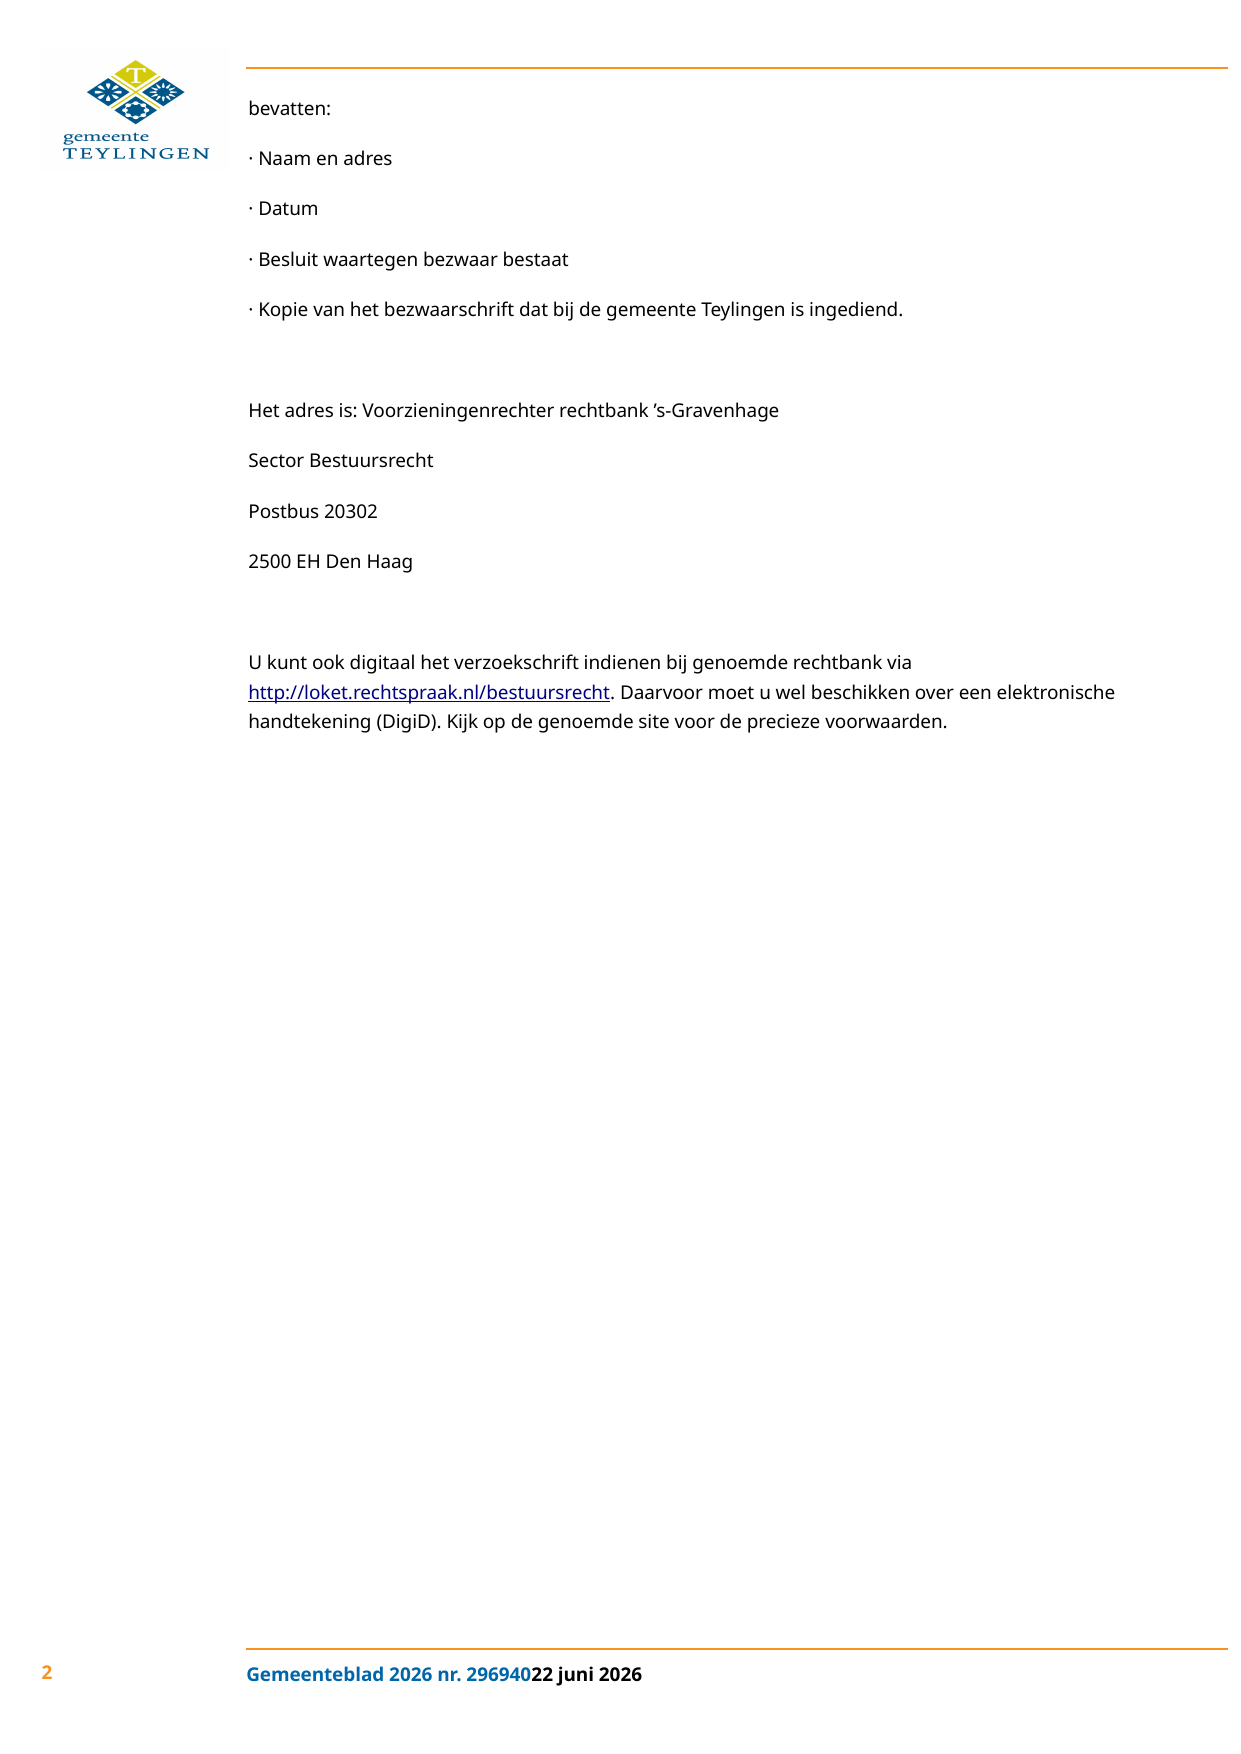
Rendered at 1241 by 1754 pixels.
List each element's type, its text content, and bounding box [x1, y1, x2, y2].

text U kunt ook digitaal het verzoekschrift indienen bij genoemde rechtbank via http://loket.rechtspraak.nl/bestuursrecht. Daarvoor moet u wel beschikken over een elektronische handtekening (DigiD). Kijk op de genoemde site voor de precieze voorwaarden. [248, 649, 1152, 734]
text · Datum [248, 196, 1152, 221]
text Postbus 20302 [248, 498, 1152, 524]
text · Besluit waartegen bezwaar bestaat [248, 246, 1152, 272]
text · Kopie van het bezwaarschrift dat bij de gemeente Teylingen is ingediend. [248, 296, 1152, 322]
text 2500 EH Den Haag [248, 548, 1152, 574]
picture [41, 47, 231, 172]
text · Naam en adres [248, 145, 1152, 171]
text Het adres is: Voorzieningenrechter rechtbank ’s-Gravenhage [248, 397, 1152, 423]
text Sector Bestuursrecht [248, 448, 1152, 473]
text bevatten: [248, 95, 1152, 121]
